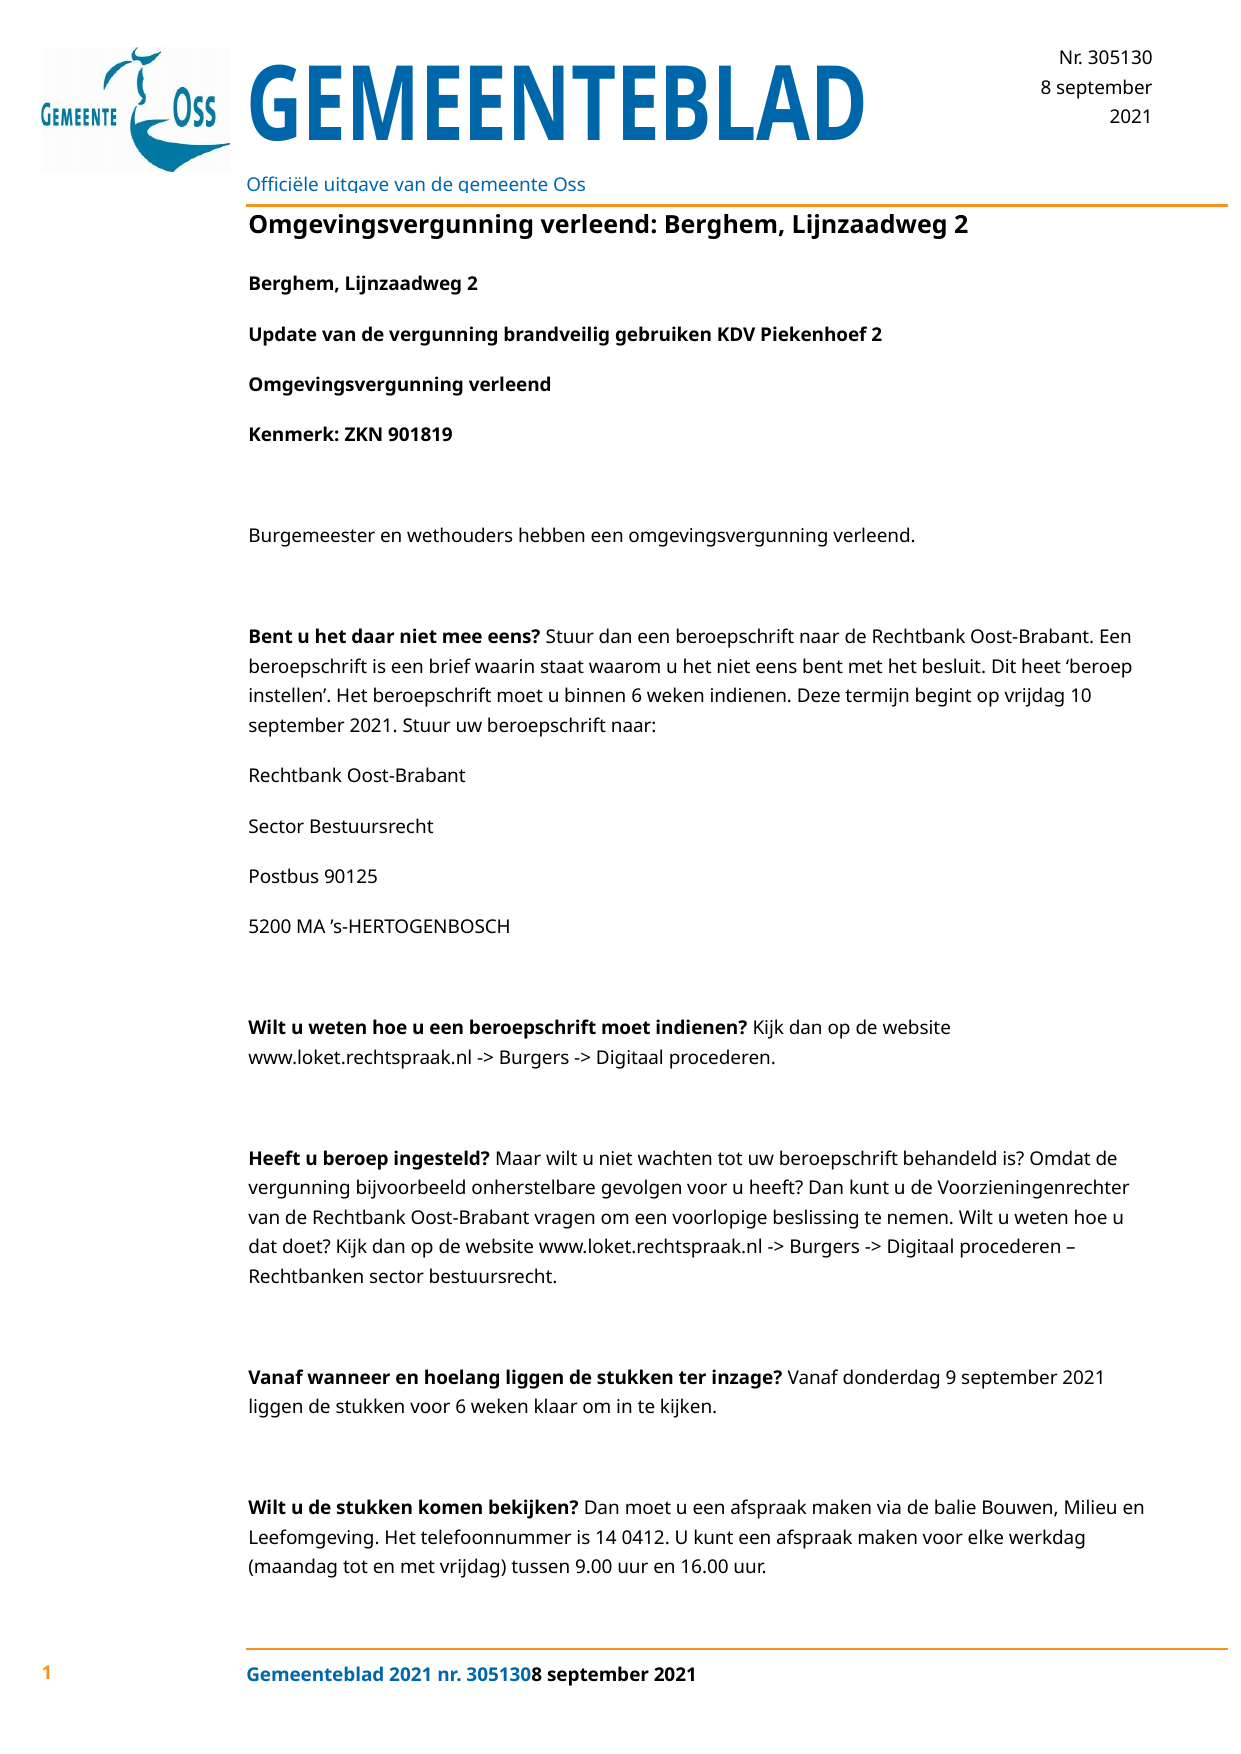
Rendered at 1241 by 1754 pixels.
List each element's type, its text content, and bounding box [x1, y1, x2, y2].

text Vanaf wanneer en hoelang liggen de stukken ter inzage? Vanaf donderdag 9 september 2021 liggen de stukken voor 6 weken klaar om in te kijken. [248, 1364, 1152, 1419]
text Postbus 90125 [248, 863, 1152, 889]
text Burgemeester en wethouders hebben een omgevingsvergunning verleend. [248, 522, 1152, 548]
text Rechtbank Oost-Brabant [248, 762, 1152, 788]
picture [41, 47, 231, 172]
text Sector Bestuursrecht [248, 813, 1152, 838]
text Update van de vergunning brandveilig gebruiken KDV Piekenhoef 2 [248, 321, 1152, 346]
text Bent u het daar niet mee eens? Stuur dan een beroepschrift naar de Rechtbank Oost-Brabant. Een beroepschrift is een brief waarin staat waarom u het niet eens bent met het besluit. Dit heet ‘beroep instellen’. Het beroepschrift moet u binnen 6 weken indienen. Deze termijn begint op vrijdag 10 september 2021. Stuur uw beroepschrift naar: [248, 623, 1152, 738]
text Wilt u weten hoe u een beroepschrift moet indienen? Kijk dan op de website www.loket.rechtspraak.nl -> Burgers -> Digitaal procederen. [248, 1014, 1152, 1070]
text Omgevingsvergunning verleend [248, 371, 1152, 397]
text Berghem, Lijnzaadweg 2 [248, 270, 1152, 296]
text Omgevingsvergunning verleend: Berghem, Lijnzaadweg 2 [248, 207, 1152, 241]
text Kenmerk: ZKN 901819 [248, 422, 1152, 447]
text Heeft u beroep ingesteld? Maar wilt u niet wachten tot uw beroepschrift behandeld is? Omdat de vergunning bijvoorbeeld onherstelbare gevolgen voor u heeft? Dan kunt u de Voorzieningenrechter van de Rechtbank Oost-Brabant vragen om een voorlopige beslissing te nemen. Wilt u weten hoe u dat doet? Kijk dan op de website www.loket.rechtspraak.nl -> Burgers -> Digitaal procederen – Rechtbanken sector bestuursrecht. [248, 1145, 1152, 1289]
text Wilt u de stukken komen bekijken? Dan moet u een afspraak maken via de balie Bouwen, Milieu en Leefomgeving. Het telefoonnummer is 14 0412. U kunt een afspraak maken voor elke werkdag (maandag tot en met vrijdag) tussen 9.00 uur en 16.00 uur. [248, 1494, 1152, 1579]
text 5200 MA ’s-HERTOGENBOSCH [248, 914, 1152, 939]
